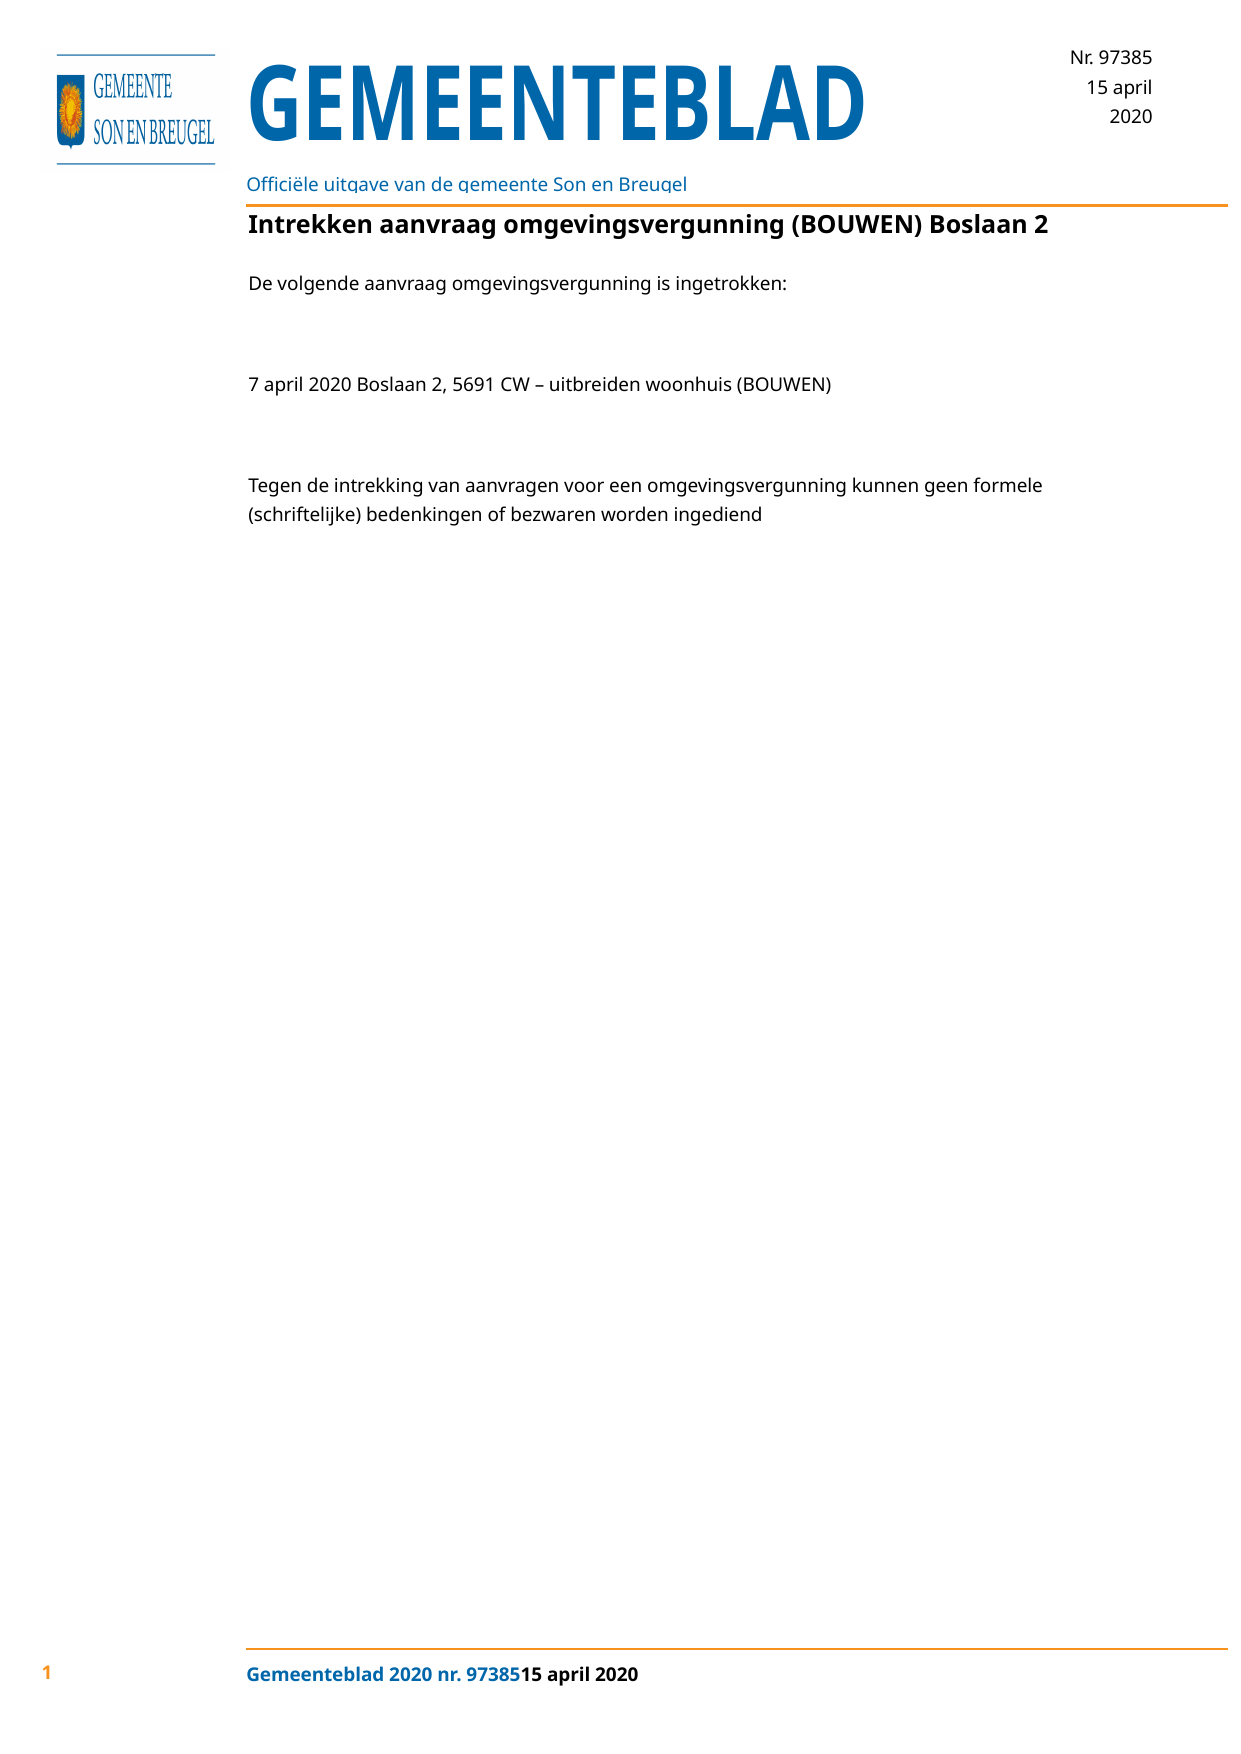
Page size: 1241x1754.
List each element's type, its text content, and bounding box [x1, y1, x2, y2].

picture [41, 47, 231, 172]
text 7 april 2020 Boslaan 2, 5691 CW – uitbreiden woonhuis (BOUWEN) [248, 371, 1152, 397]
text Intrekken aanvraag omgevingsvergunning (BOUWEN) Boslaan 2 [248, 207, 1152, 241]
text Tegen de intrekking van aanvragen voor een omgevingsvergunning kunnen geen formele (schriftelijke) bedenkingen of bezwaren worden ingediend [248, 472, 1152, 527]
text De volgende aanvraag omgevingsvergunning is ingetrokken: [248, 270, 1152, 296]
